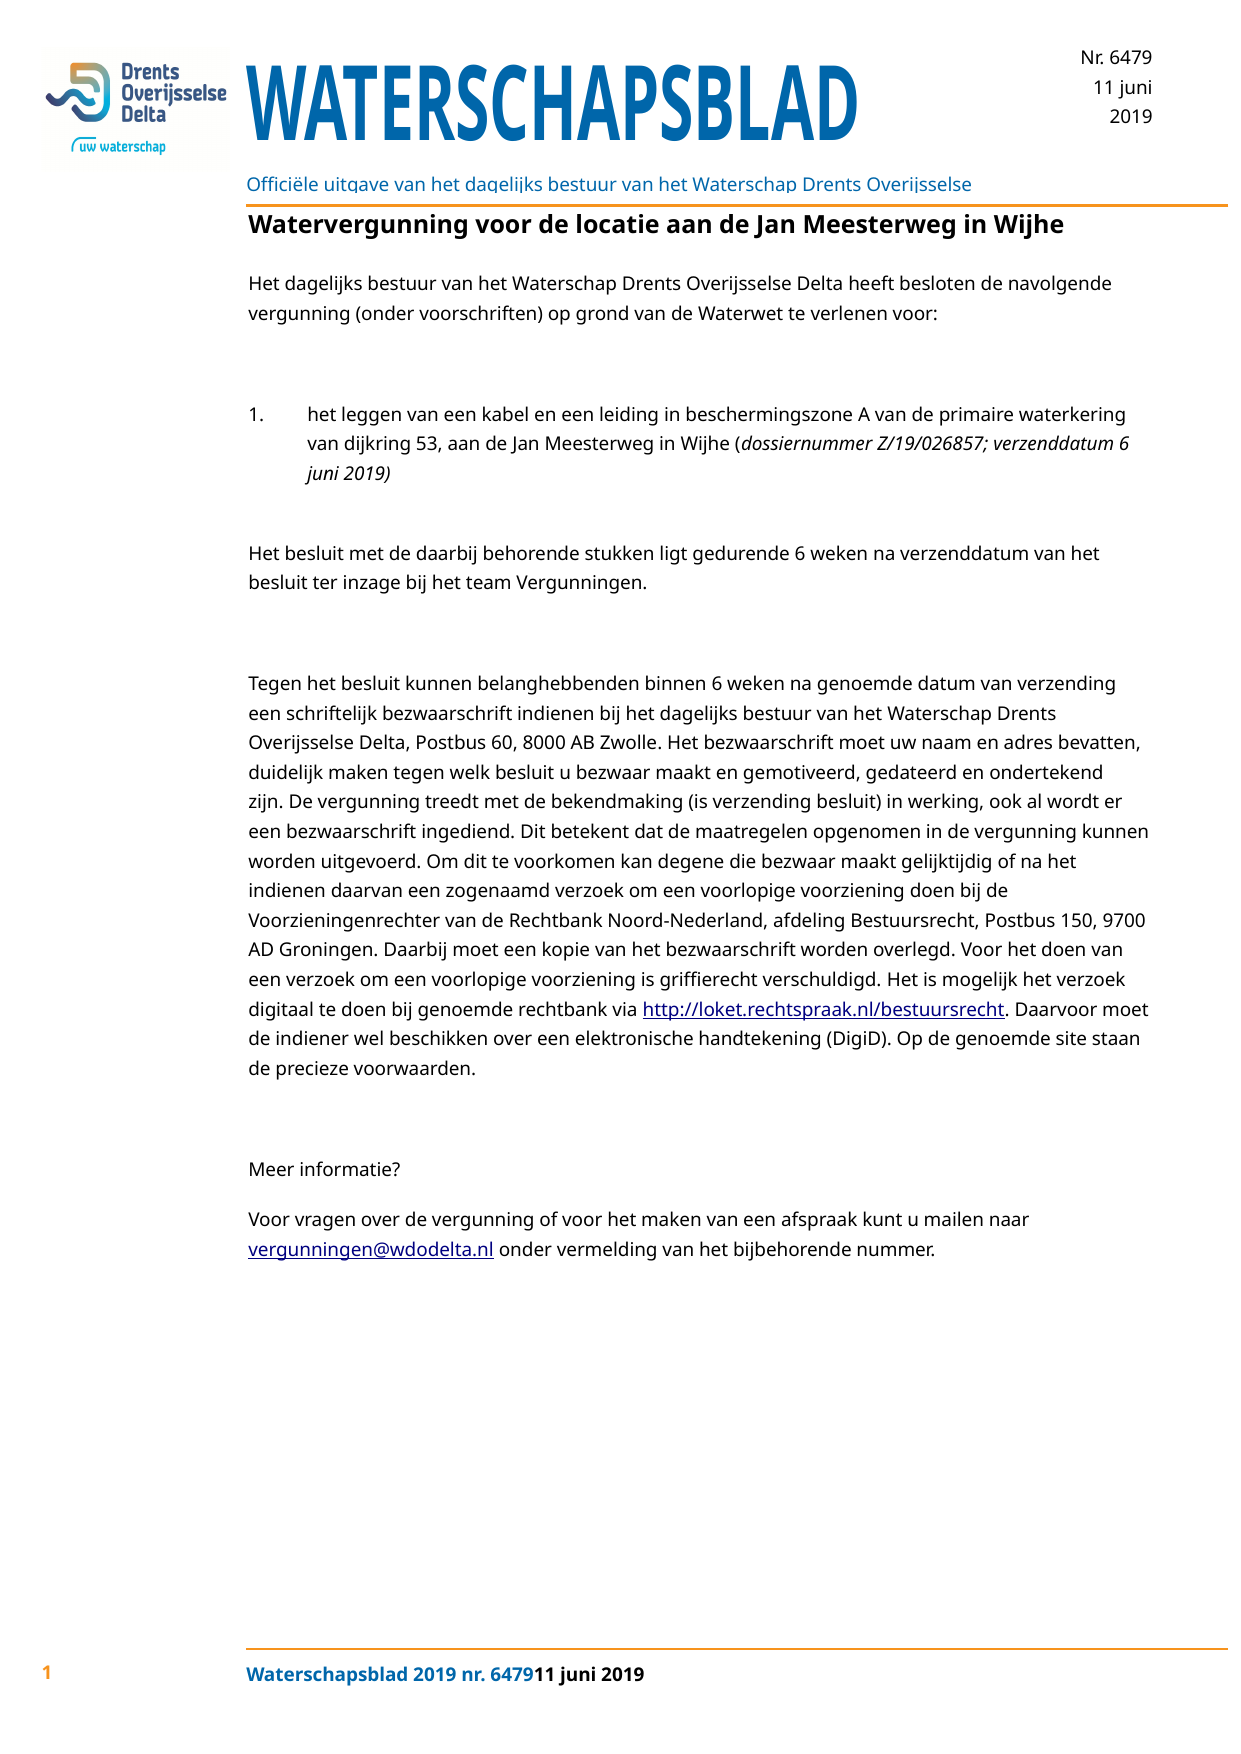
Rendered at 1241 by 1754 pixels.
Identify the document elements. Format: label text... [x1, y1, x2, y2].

text Voor vragen over de vergunning of voor het maken van een afspraak kunt u mailen naar vergunningen@wdodelta.nl onder vermelding van het bijbehorende nummer. [248, 1206, 1152, 1261]
text Watervergunning voor de locatie aan de Jan Meesterweg in Wijhe [248, 207, 1152, 241]
text Meer informatie? [248, 1156, 1152, 1181]
list het leggen van een kabel en een leiding in beschermingszone A van de primaire waterkering van dijkring 53, aan de Jan Meesterweg in Wijhe (dossiernummer Z/19/026857; verzenddatum 6 juni 2019) [248, 401, 1152, 486]
text Tegen het besluit kunnen belanghebbenden binnen 6 weken na genoemde datum van verzending een schriftelijk bezwaarschrift indienen bij het dagelijks bestuur van het Waterschap Drents Overijsselse Delta, Postbus 60, 8000 AB Zwolle. Het bezwaarschrift moet uw naam en adres bevatten, duidelijk maken tegen welk besluit u bezwaar maakt en gemotiveerd, gedateerd en ondertekend zijn. De vergunning treedt met de bekendmaking (is verzending besluit) in werking, ook al wordt er een bezwaarschrift ingediend. Dit betekent dat de maatregelen opgenomen in de vergunning kunnen worden uitgevoerd. Om dit te voorkomen kan degene die bezwaar maakt gelijktijdig of na het indienen daarvan een zogenaamd verzoek om een voorlopige voorziening doen bij de Voorzieningenrechter van de Rechtbank Noord-Nederland, afdeling Bestuursrecht, Postbus 150, 9700 AD Groningen. Daarbij moet een kopie van het bezwaarschrift worden overlegd. Voor het doen van een verzoek om een voorlopige voorziening is griffierecht verschuldigd. Het is mogelijk het verzoek digitaal te doen bij genoemde rechtbank via http://loket.rechtspraak.nl/bestuursrecht. Daarvoor moet de indiener wel beschikken over een elektronische handtekening (DigiD). Op de genoemde site staan de precieze voorwaarden. [248, 670, 1152, 1081]
text Het dagelijks bestuur van het Waterschap Drents Overijsselse Delta heeft besloten de navolgende vergunning (onder voorschriften) op grond van de Waterwet te verlenen voor: [248, 270, 1152, 326]
picture [41, 47, 231, 172]
text Het besluit met de daarbij behorende stukken ligt gedurende 6 weken na verzenddatum van het besluit ter inzage bij het team Vergunningen. [248, 540, 1152, 595]
